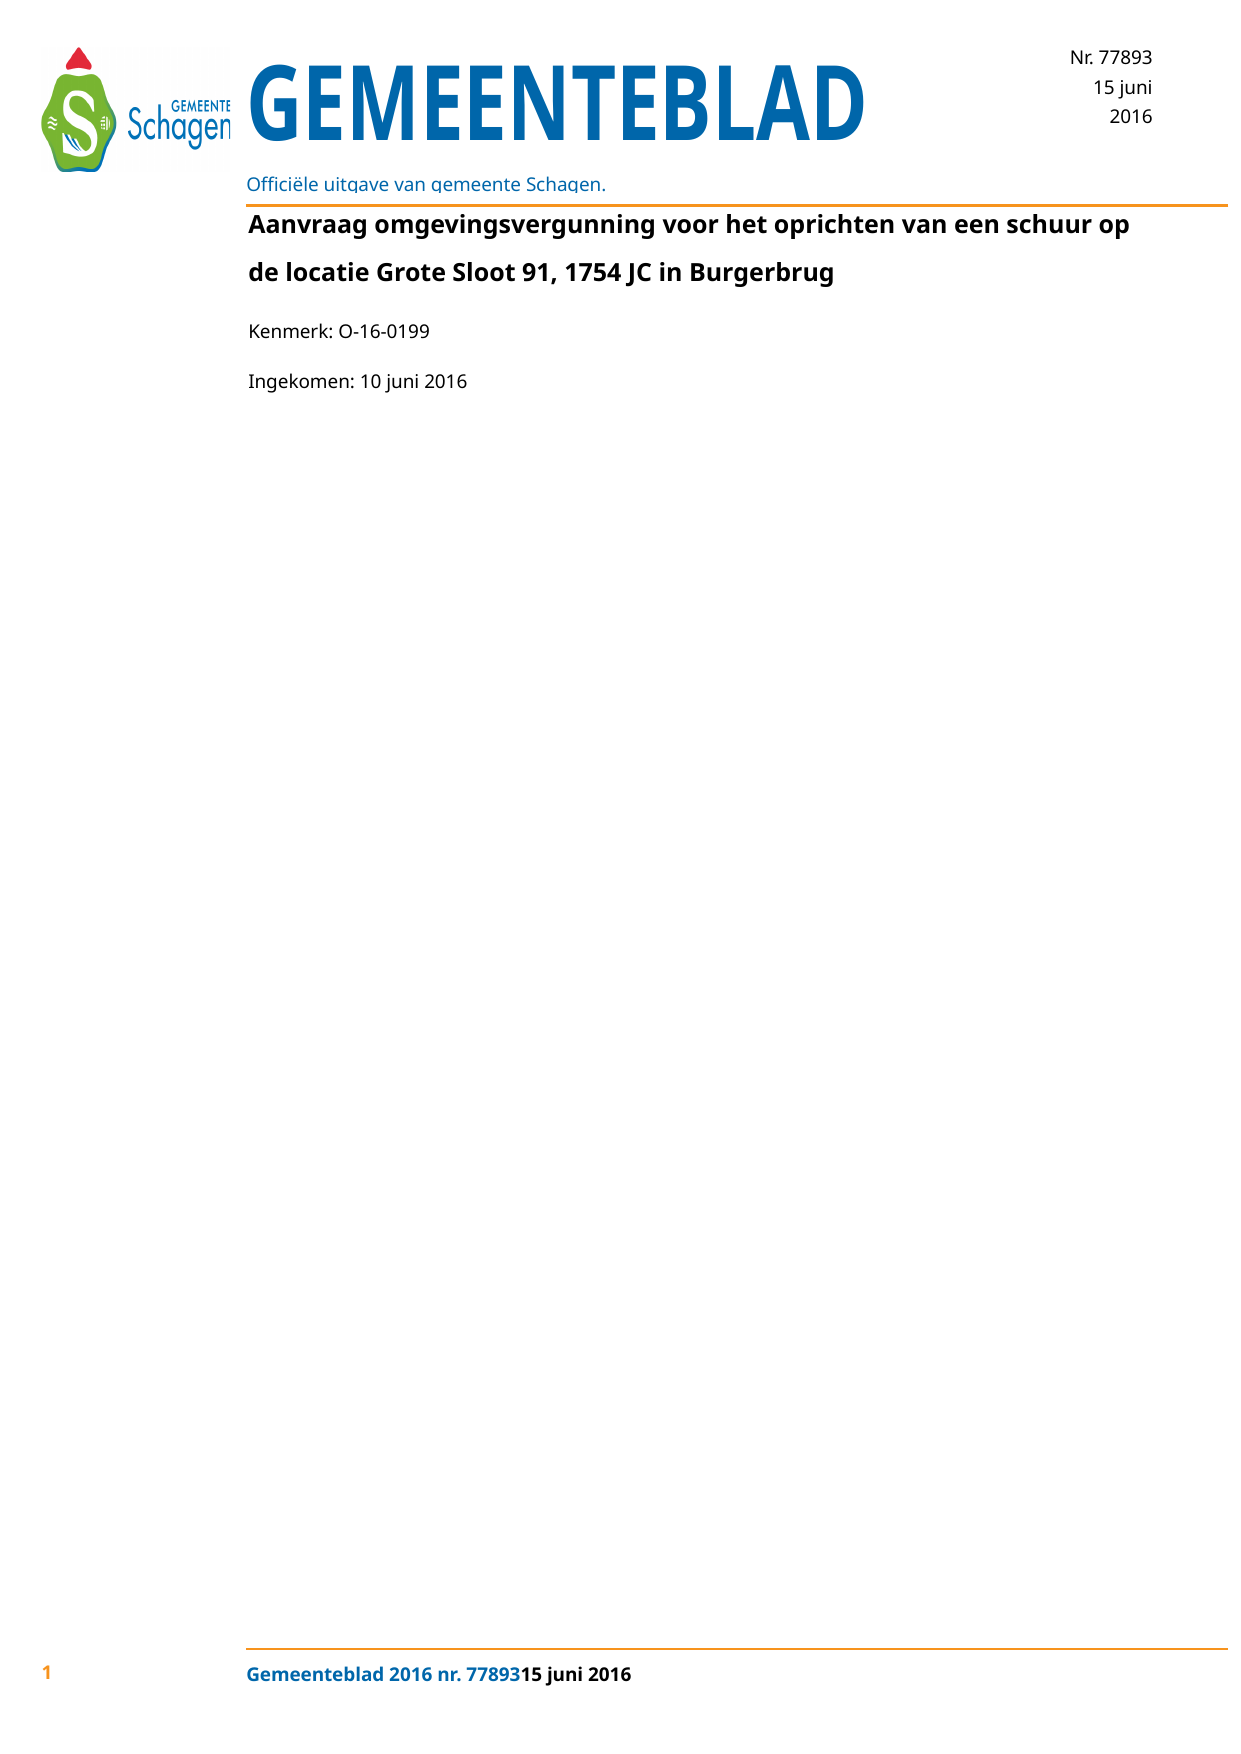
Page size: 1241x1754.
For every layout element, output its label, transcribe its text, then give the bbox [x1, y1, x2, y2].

text Aanvraag omgevingsvergunning voor het oprichten van een schuur op de locatie Grote Sloot 91, 1754 JC in Burgerbrug [248, 207, 1152, 288]
text Kenmerk: O-16-0199 [248, 318, 1152, 344]
text Ingekomen: 10 juni 2016 [248, 368, 1152, 394]
picture [41, 47, 231, 172]
